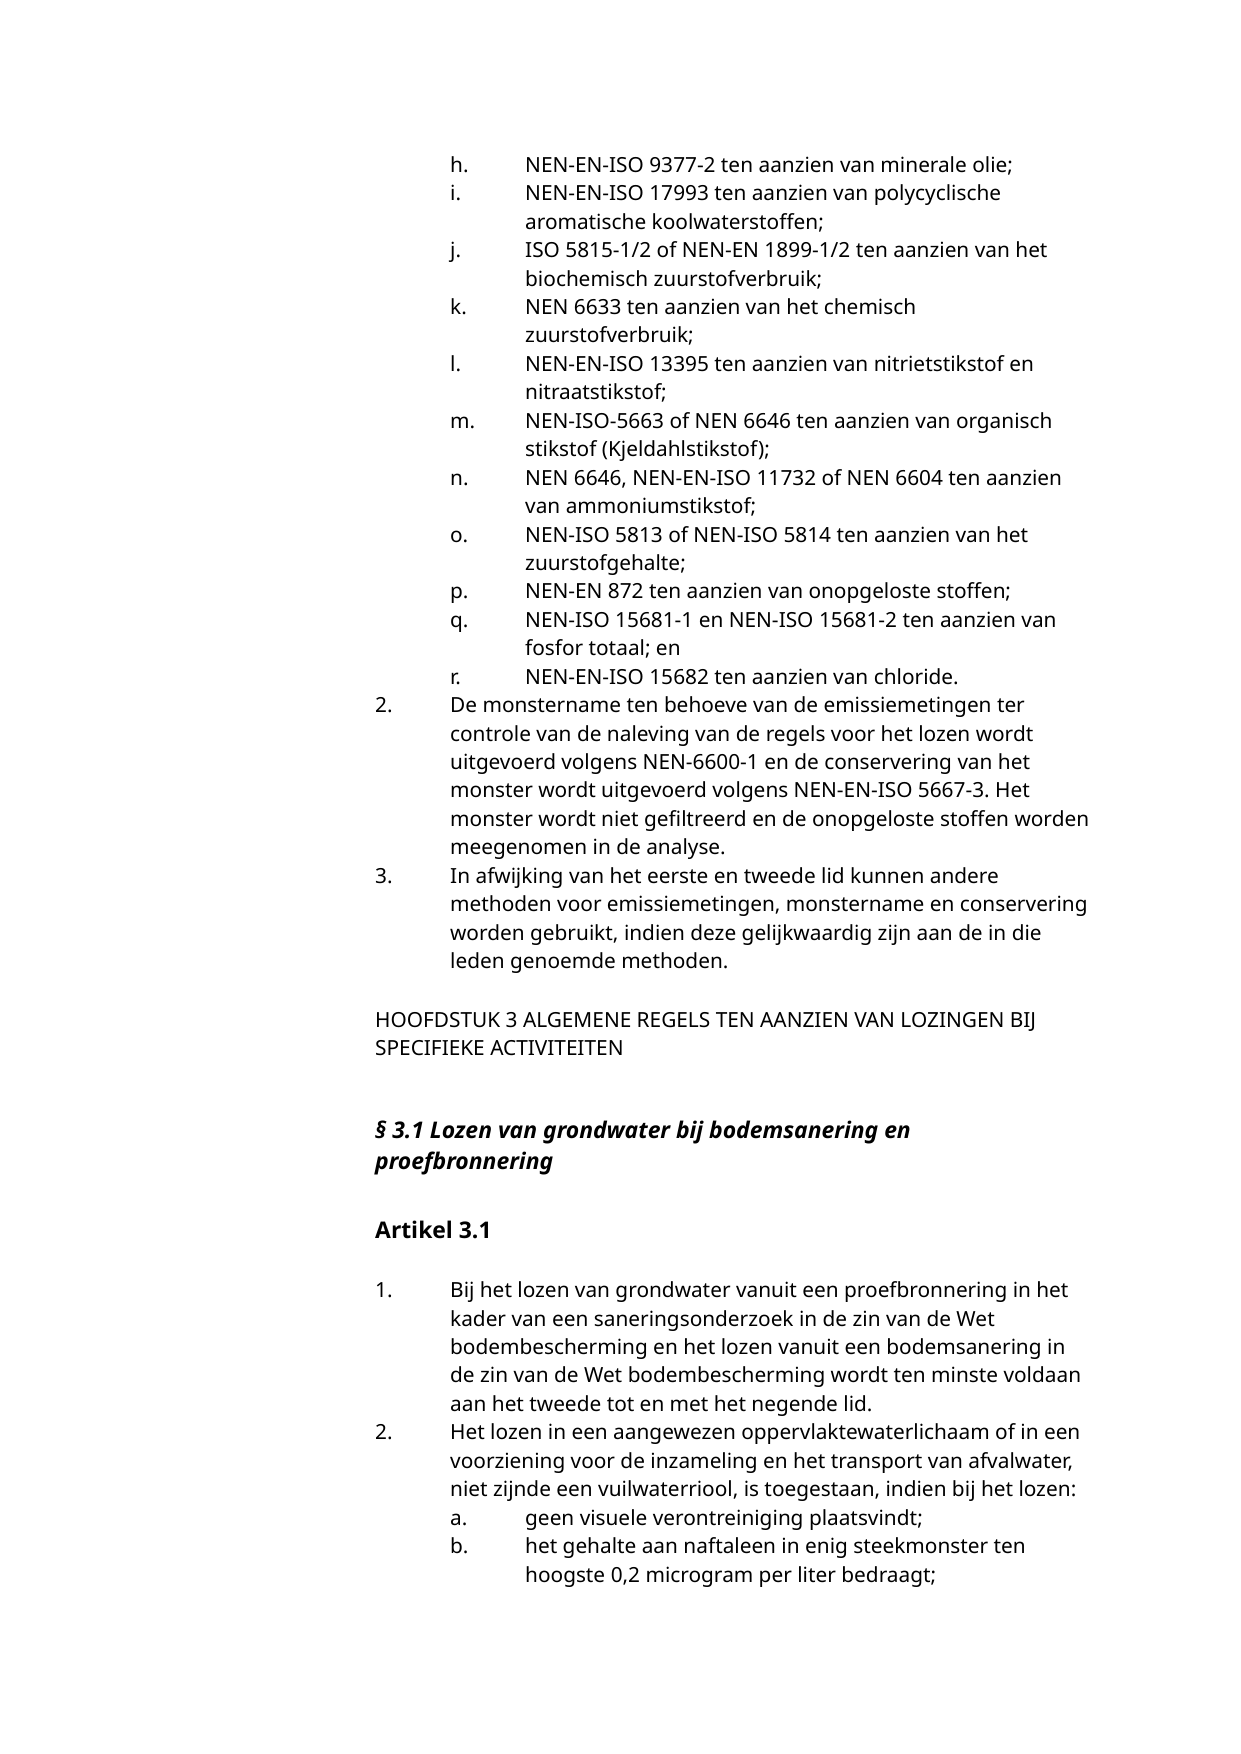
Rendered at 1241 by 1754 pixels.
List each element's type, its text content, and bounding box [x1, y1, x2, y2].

list NEN-EN-ISO 17993 ten aanzien van polycyclische aromatische koolwaterstoffen; [450, 178, 1090, 235]
list NEN 6646, NEN-EN-ISO 11732 of NEN 6604 ten aanzien van ammoniumstikstof; [450, 463, 1090, 520]
list NEN-EN-ISO 15682 ten aanzien van chloride. [450, 662, 1090, 690]
list NEN-ISO 5813 of NEN-ISO 5814 ten aanzien van het zuurstofgehalte; [450, 520, 1090, 577]
list NEN-EN-ISO 9377-2 ten aanzien van minerale olie; [450, 150, 1090, 178]
list NEN-EN 872 ten aanzien van onopgeloste stoffen; [450, 577, 1090, 605]
list NEN-ISO-5663 of NEN 6646 ten aanzien van organisch stikstof (Kjeldahlstikstof); [450, 406, 1090, 463]
list het gehalte aan naftaleen in enig steekmonster ten hoogste 0,2 microgram per liter bedraagt; [450, 1531, 1090, 1588]
subtitle HOOFDSTUK 3 ALGEMENE REGELS TEN AANZIEN VAN LOZINGEN BIJ SPECIFIEKE ACTIVITEITEN [375, 1005, 1090, 1062]
list NEN-EN-ISO 13395 ten aanzien van nitrietstikstof en nitraatstikstof; [450, 349, 1090, 406]
list geen visuele verontreiniging plaatsvindt; [450, 1503, 1090, 1531]
list ISO 5815-1/2 of NEN-EN 1899-1/2 ten aanzien van het biochemisch zuurstofverbruik; [450, 235, 1090, 292]
list In afwijking van het eerste en tweede lid kunnen andere methoden voor emissiemetingen, monstername en conservering worden gebruikt, indien deze gelijkwaardig zijn aan de in die leden genoemde methoden. [375, 861, 1090, 975]
list Het lozen in een aangewezen oppervlaktewaterlichaam of in een voorziening voor de inzameling en het transport van afvalwater, niet zijnde een vuilwaterriool, is toegestaan, indien bij het lozen: [375, 1417, 1090, 1503]
subtitle § 3.1 Lozen van grondwater bij bodemsanering en proefbronnering [375, 1114, 1090, 1177]
list De monstername ten behoeve van de emissiemetingen ter controle van de naleving van de regels voor het lozen wordt uitgevoerd volgens NEN-6600-1 en de conservering van het monster wordt uitgevoerd volgens NEN-EN-ISO 5667-3. Het monster wordt niet gefiltreerd en de onopgeloste stoffen worden meegenomen in de analyse. [375, 690, 1090, 861]
subtitle Artikel 3.1 [375, 1214, 1090, 1245]
list Bij het lozen van grondwater vanuit een proefbronnering in het kader van een saneringsonderzoek in de zin van de Wet bodembescherming en het lozen vanuit een bodemsanering in de zin van de Wet bodembescherming wordt ten minste voldaan aan het tweede tot en met het negende lid. [375, 1275, 1090, 1417]
list NEN-ISO 15681-1 en NEN-ISO 15681-2 ten aanzien van fosfor totaal; en [450, 605, 1090, 662]
list NEN 6633 ten aanzien van het chemisch zuurstofverbruik; [450, 292, 1090, 349]
